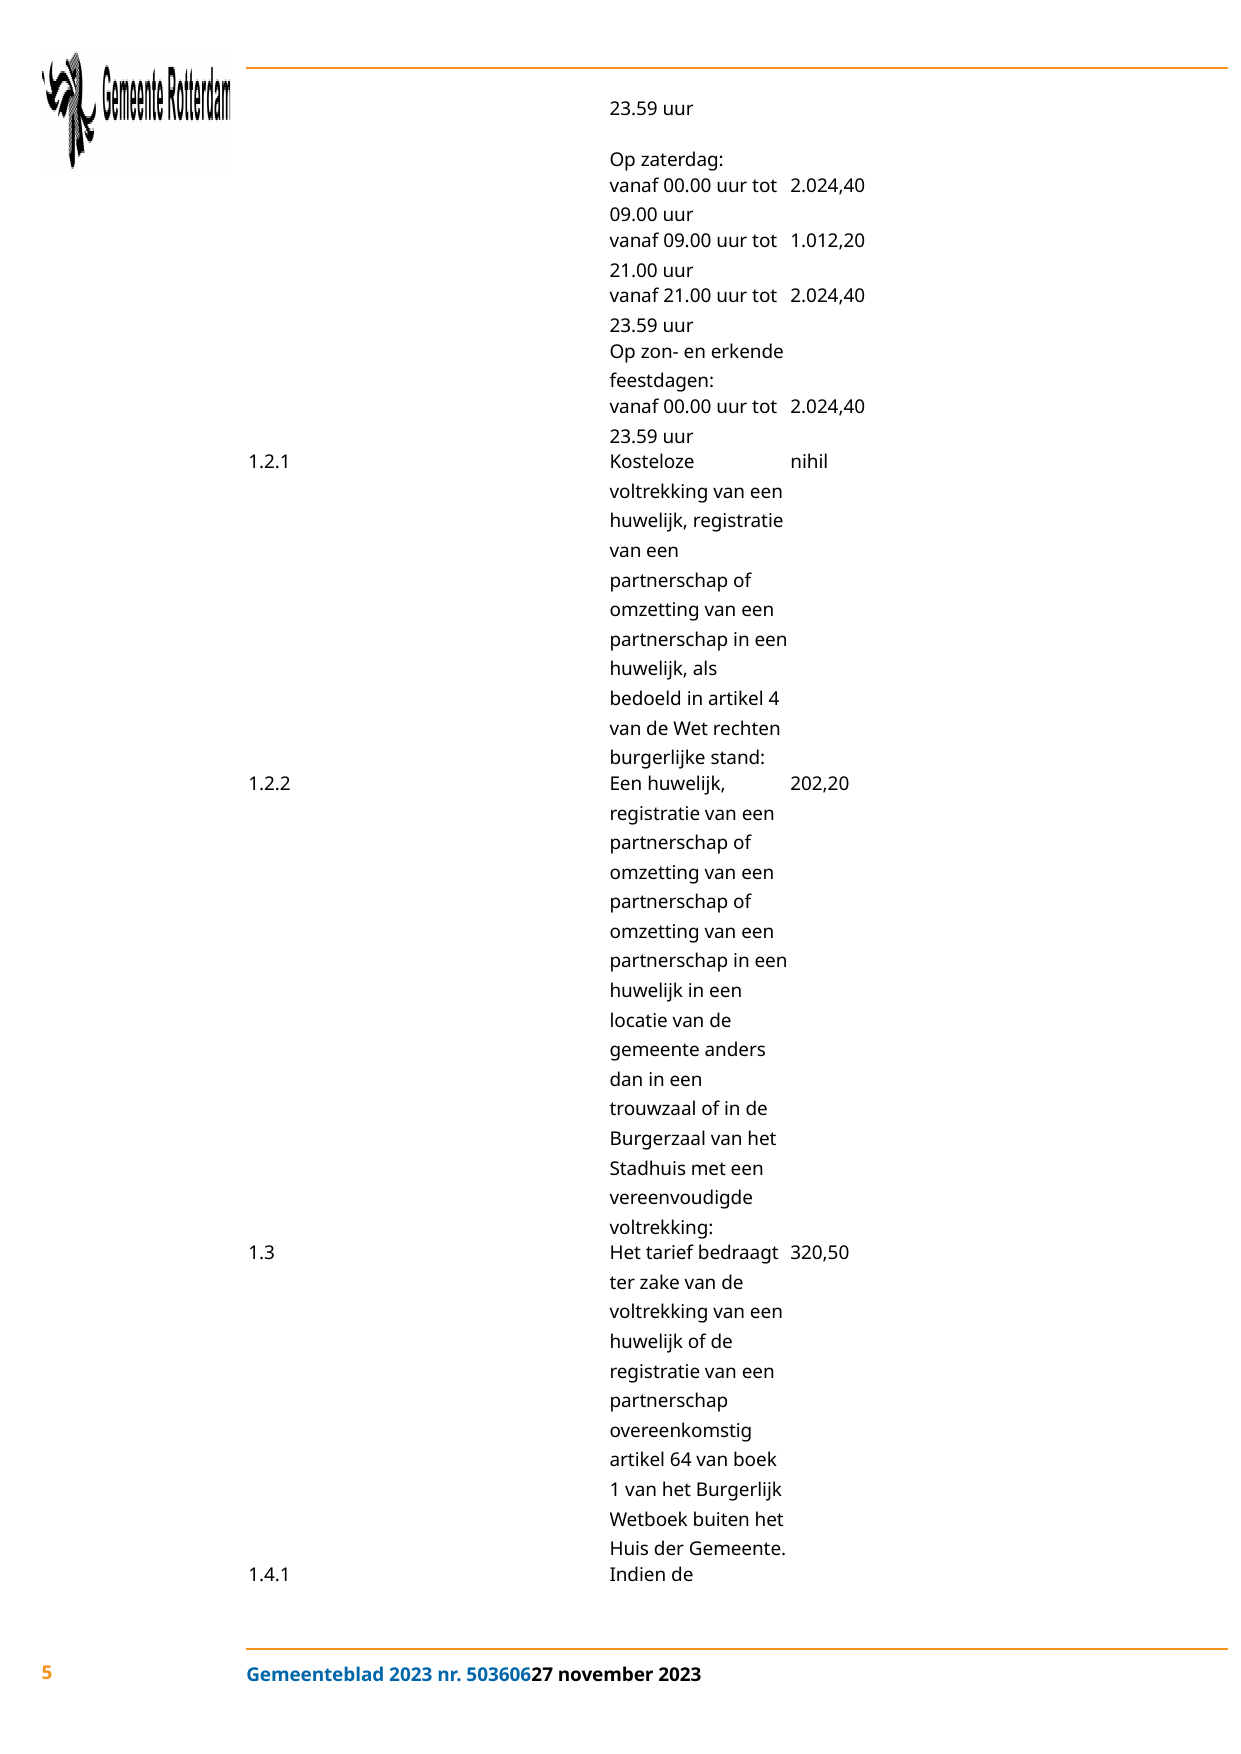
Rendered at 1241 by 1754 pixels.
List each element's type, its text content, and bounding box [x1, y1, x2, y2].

table_cell 1.012,20 [790, 227, 971, 283]
table_cell 23.59 uur [609, 95, 790, 121]
table_cell Op zaterdag: [609, 146, 790, 172]
table_cell 2.024,40 [790, 172, 971, 227]
table_cell vanaf 00.00 uur tot 09.00 uur [609, 172, 790, 227]
table_cell 2.024,40 [790, 393, 971, 448]
table_cell 320,50 [790, 1240, 971, 1561]
table_cell [790, 1561, 971, 1587]
picture [41, 47, 231, 172]
table_cell vanaf 00.00 uur tot 23.59 uur [609, 393, 790, 448]
table_cell [790, 146, 971, 172]
table_cell [248, 95, 609, 448]
table_cell 1.4.1 [248, 1561, 609, 1587]
table_cell nihil [790, 449, 971, 770]
table_cell Indien de [609, 1561, 790, 1587]
table_cell [609, 121, 790, 146]
table_cell [790, 338, 971, 393]
table_cell Op zon- en erkende feestdagen: [609, 338, 790, 393]
table_cell [790, 121, 971, 146]
table_cell 1.3 [248, 1240, 609, 1561]
table_cell vanaf 21.00 uur tot 23.59 uur [609, 283, 790, 338]
table_cell 1.2.2 [248, 770, 609, 1239]
table_cell [790, 95, 971, 121]
table_cell Kosteloze voltrekking van een huwelijk, registratie van een partnerschap of omzetting van een partnerschap in een huwelijk, als bedoeld in artikel 4 van de Wet rechten burgerlijke stand: [609, 449, 790, 770]
table_cell 2.024,40 [790, 283, 971, 338]
table_cell vanaf 09.00 uur tot 21.00 uur [609, 227, 790, 283]
table_cell 1.2.1 [248, 449, 609, 770]
table_cell 202,20 [790, 770, 971, 1239]
table_cell Een huwelijk, registratie van een partnerschap of omzetting van een partnerschap of omzetting van een partnerschap in een huwelijk in een locatie van de gemeente anders dan in een trouwzaal of in de Burgerzaal van het Stadhuis met een vereenvoudigde voltrekking: [609, 770, 790, 1239]
table_cell Het tarief bedraagt ter zake van de voltrekking van een huwelijk of de registratie van een partnerschap overeenkomstig artikel 64 van boek 1 van het Burgerlijk Wetboek buiten het Huis der Gemeente. [609, 1240, 790, 1561]
